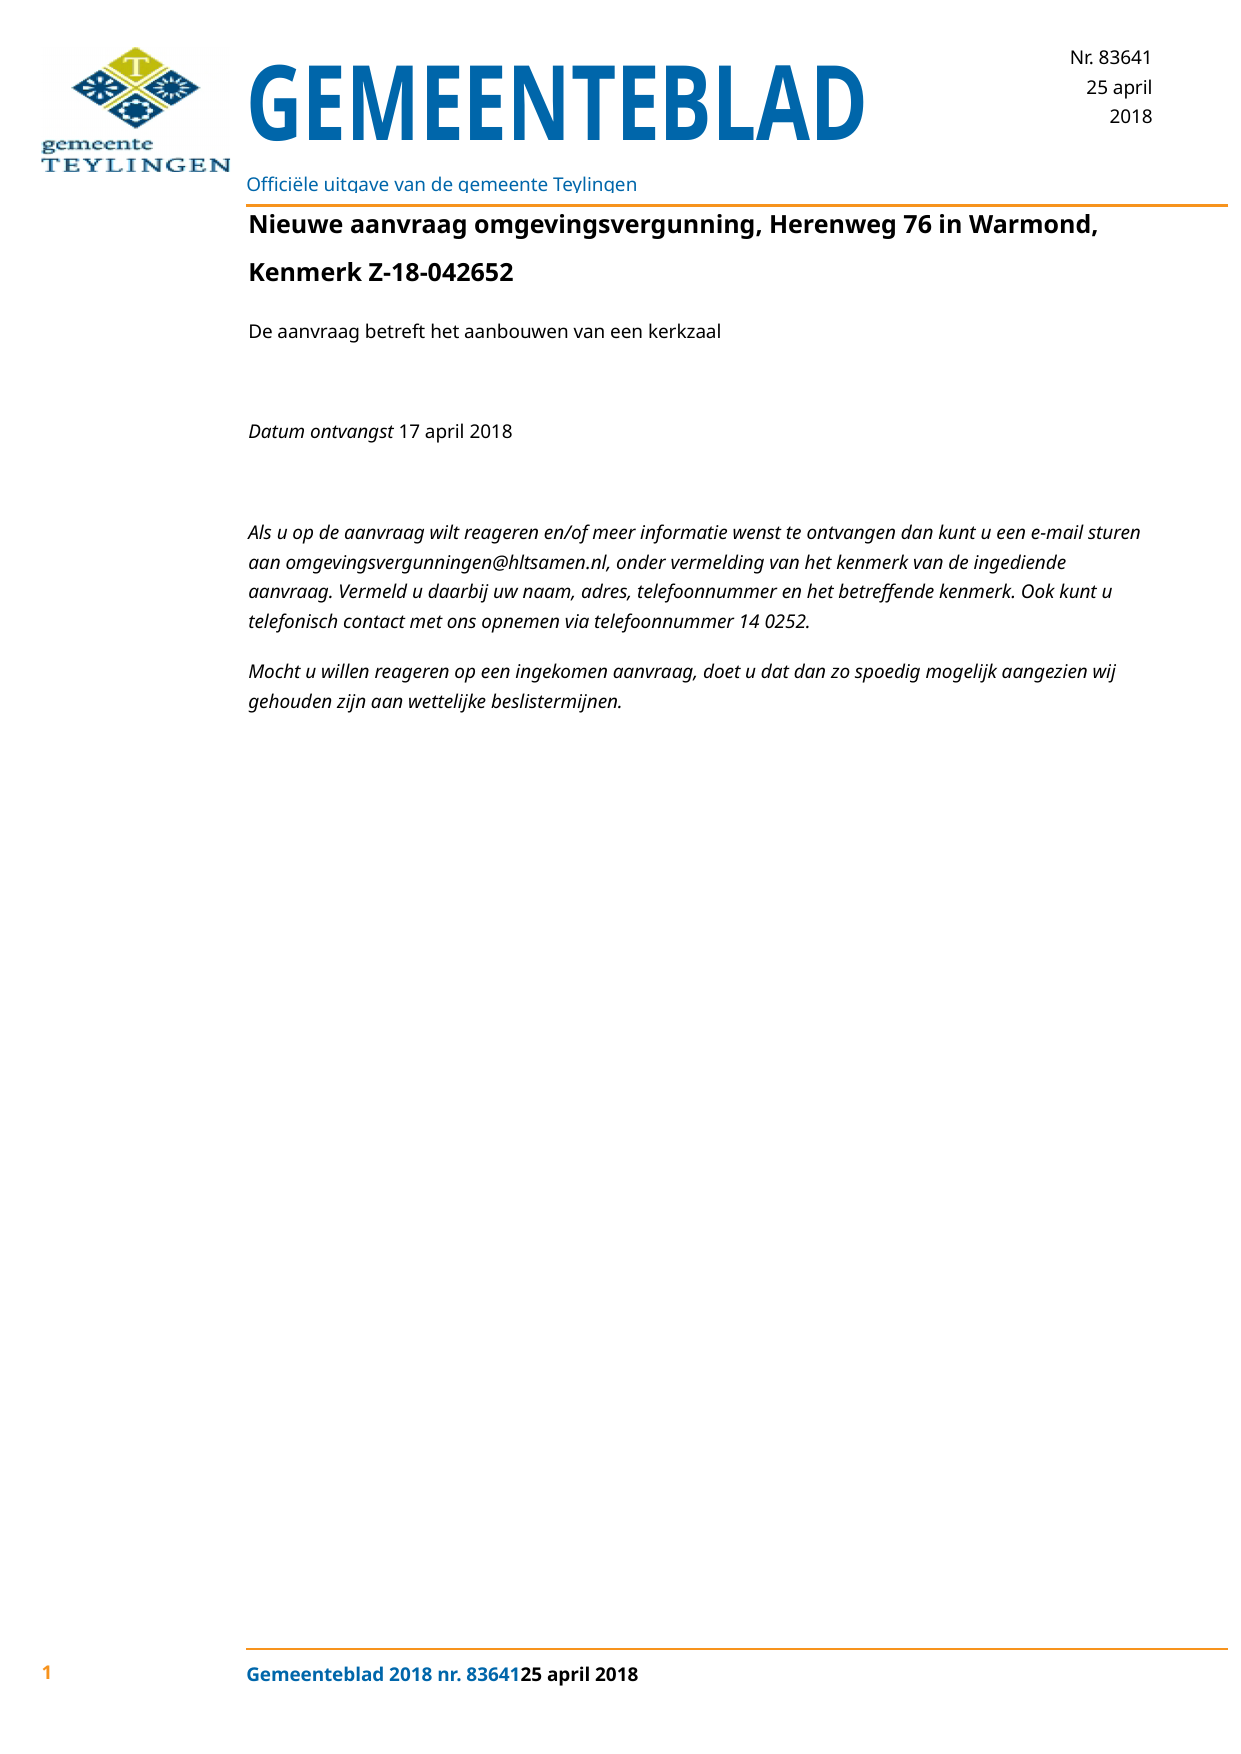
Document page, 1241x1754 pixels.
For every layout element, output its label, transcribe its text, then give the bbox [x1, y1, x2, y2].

text Nieuwe aanvraag omgevingsvergunning, Herenweg 76 in Warmond, Kenmerk Z-18-042652 [248, 207, 1152, 288]
text De aanvraag betreft het aanbouwen van een kerkzaal [248, 318, 1152, 344]
text Mocht u willen reageren op een ingekomen aanvraag, doet u dat dan zo spoedig mogelijk aangezien wij gehouden zijn aan wettelijke beslistermijnen. [248, 659, 1152, 714]
picture [41, 47, 231, 172]
text Als u op de aanvraag wilt reageren en/of meer informatie wenst te ontvangen dan kunt u een e-mail sturen aan omgevingsvergunningen@hltsamen.nl, onder vermelding van het kenmerk van de ingediende aanvraag. Vermeld u daarbij uw naam, adres, telefoonnummer en het betreffende kenmerk. Ook kunt u telefonisch contact met ons opnemen via telefoonnummer 14 0252. [248, 519, 1152, 634]
text Datum ontvangst 17 april 2018 [248, 419, 1152, 444]
